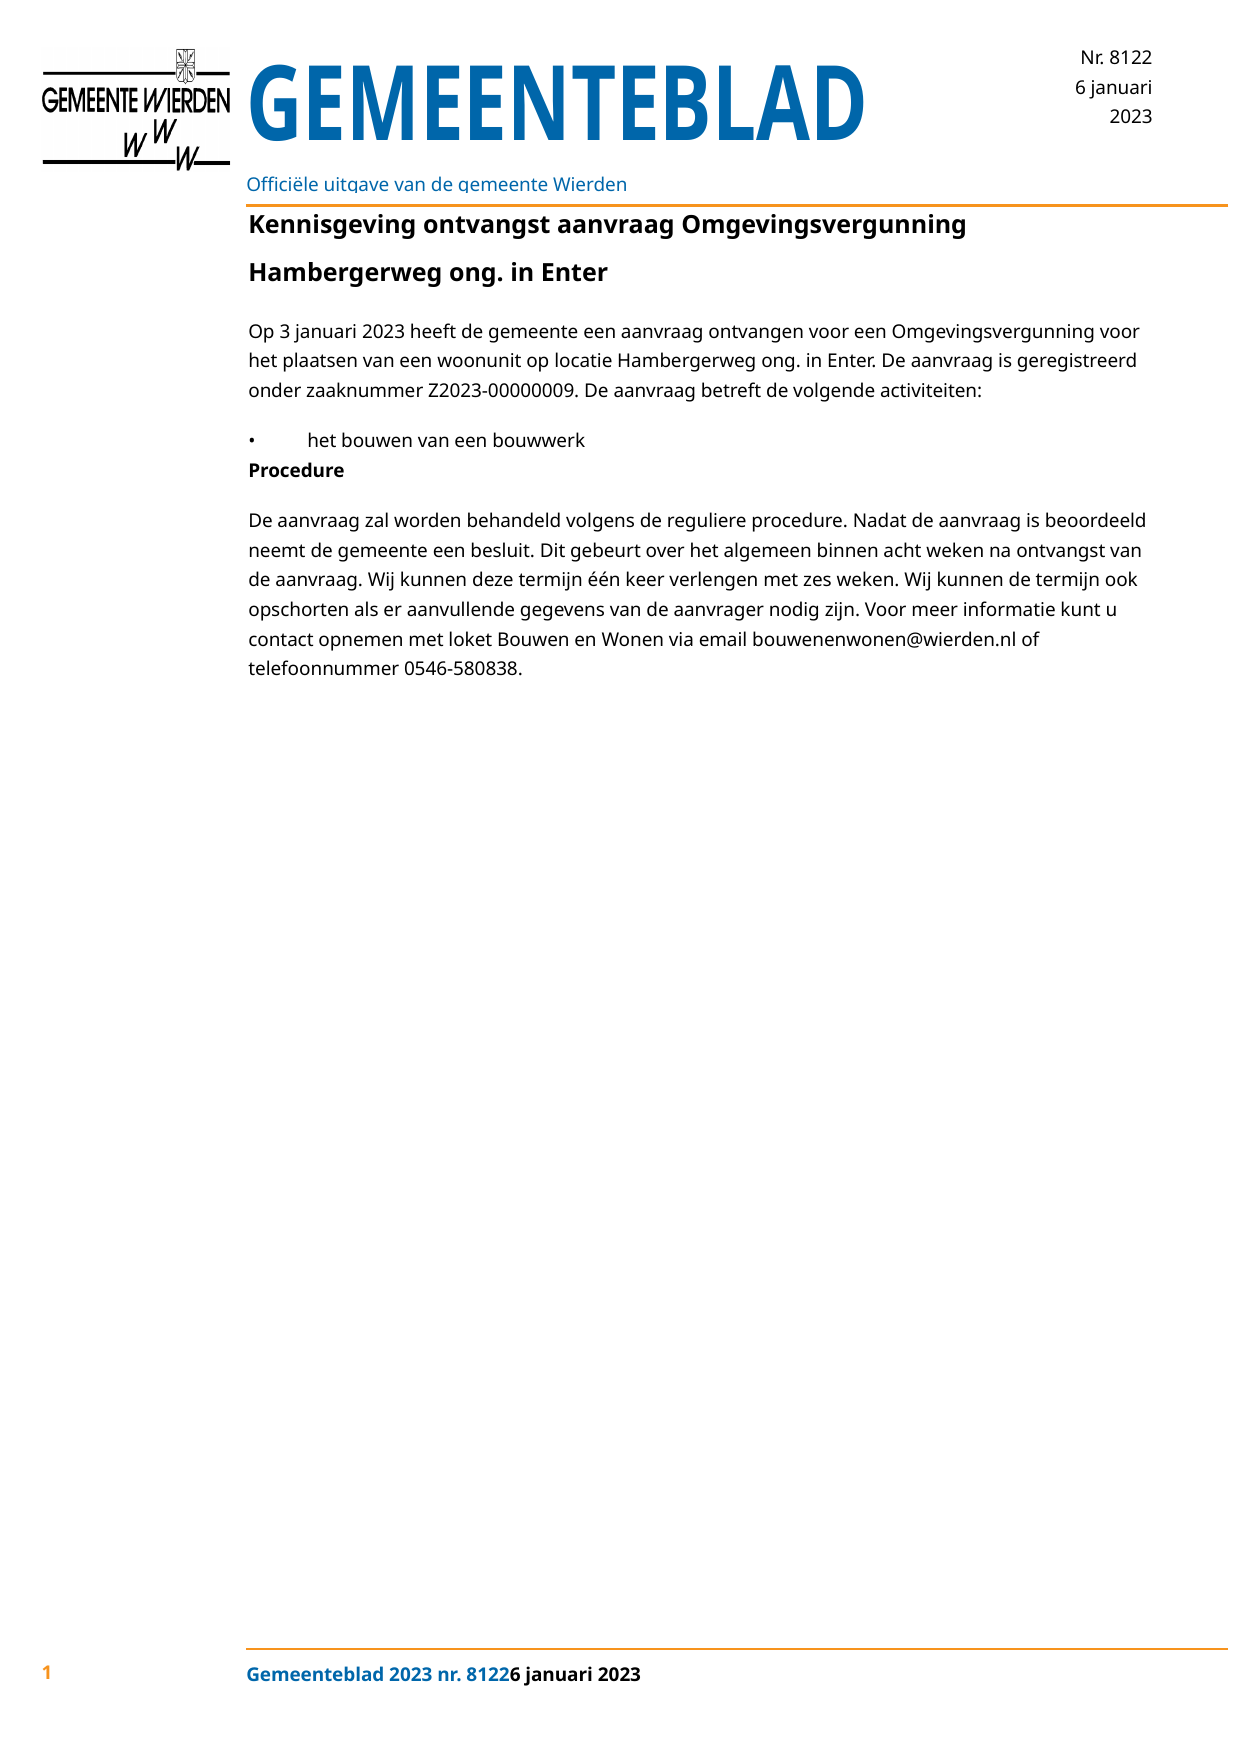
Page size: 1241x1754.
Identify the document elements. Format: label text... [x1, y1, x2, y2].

list het bouwen van een bouwwerk [248, 427, 1152, 453]
text Op 3 januari 2023 heeft de gemeente een aanvraag ontvangen voor een Omgevingsvergunning voor het plaatsen van een woonunit op locatie Hambergerweg ong. in Enter. De aanvraag is geregistreerd onder zaaknummer Z2023-00000009. De aanvraag betreft de volgende activiteiten: [248, 318, 1152, 403]
text De aanvraag zal worden behandeld volgens de reguliere procedure. Nadat de aanvraag is beoordeeld neemt de gemeente een besluit. Dit gebeurt over het algemeen binnen acht weken na ontvangst van de aanvraag. Wij kunnen deze termijn één keer verlengen met zes weken. Wij kunnen de termijn ook opschorten als er aanvullende gegevens van de aanvrager nodig zijn. Voor meer informatie kunt u contact opnemen met loket Bouwen en Wonen via email bouwenenwonen@wierden.nl of telefoonnummer 0546-580838. [248, 507, 1152, 681]
picture [41, 47, 231, 172]
text Kennisgeving ontvangst aanvraag Omgevingsvergunning Hambergerweg ong. in Enter [248, 207, 1152, 288]
text Procedure [248, 457, 1152, 483]
